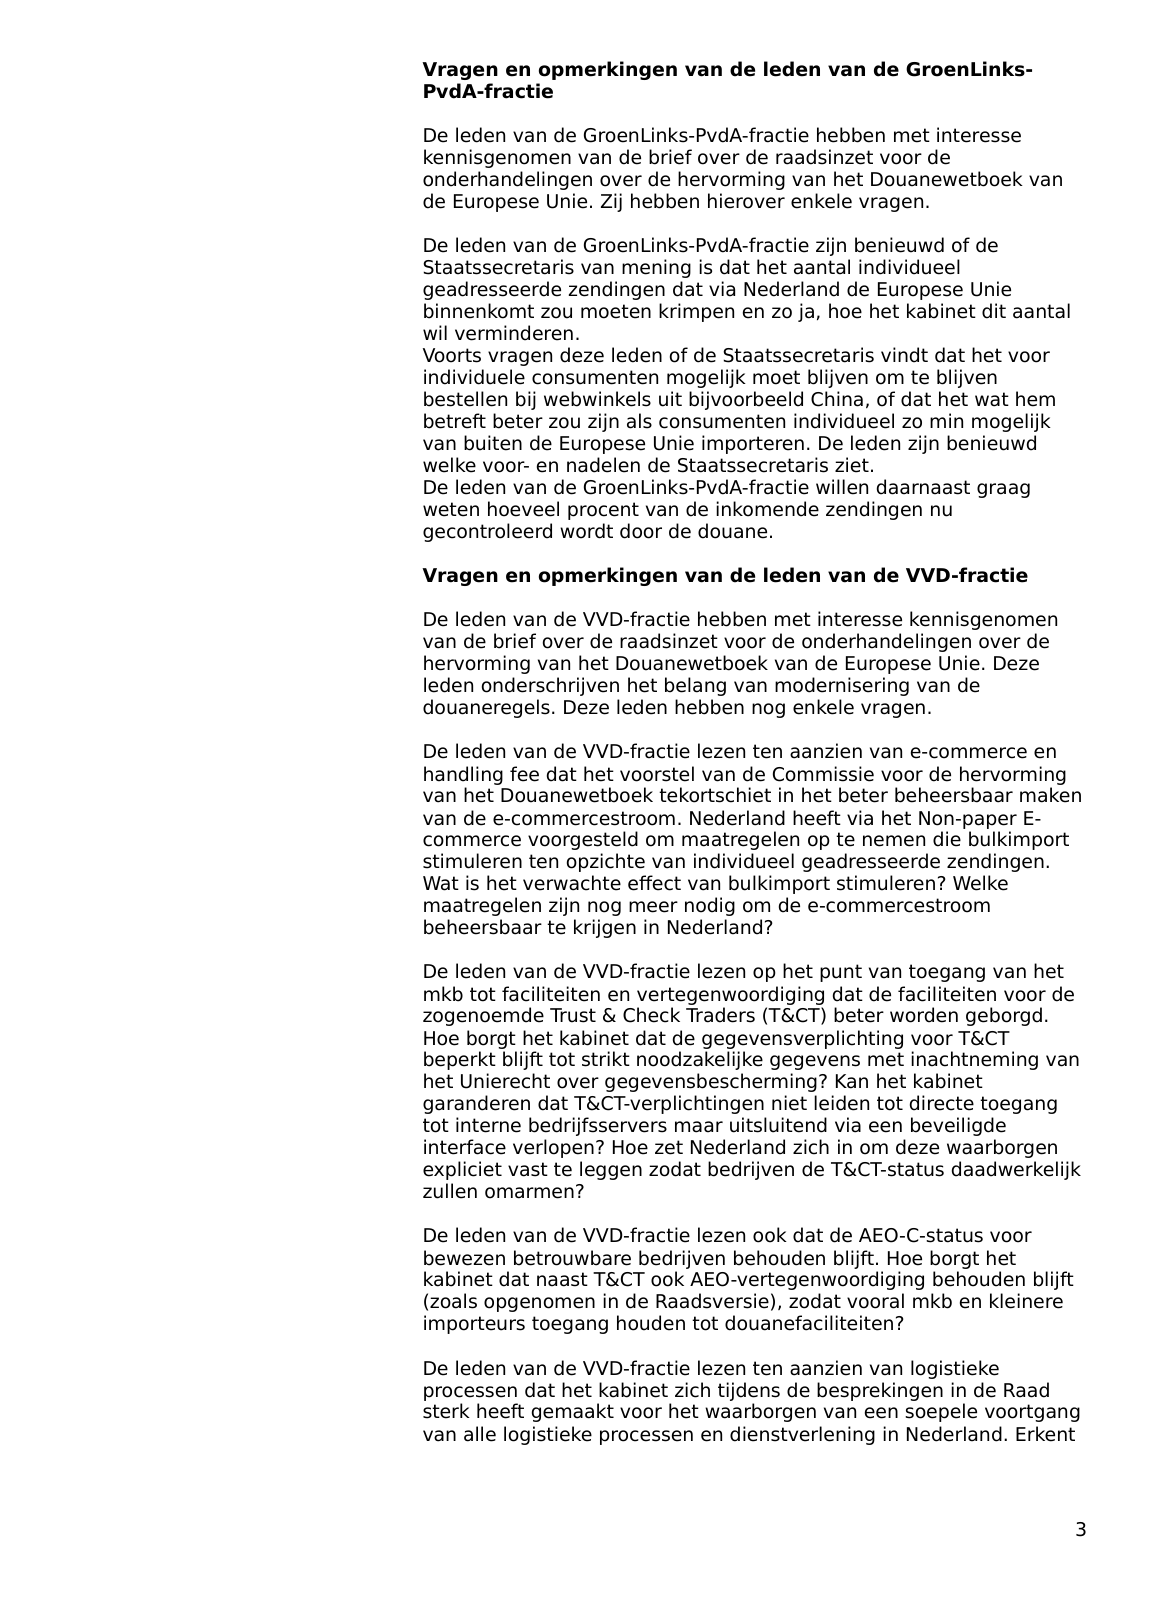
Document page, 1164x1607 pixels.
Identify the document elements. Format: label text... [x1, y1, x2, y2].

text De leden van de VVD-fractie lezen ten aanzien van e-commerce en handling fee dat het voorstel van de Commissie voor de hervorming van het Douanewetboek tekortschiet in het beter beheersbaar maken van de e-commercestroom. Nederland heeft via het Non-paper E-commerce voorgesteld om maatregelen op te nemen die bulkimport stimuleren ten opzichte van individueel geadresseerde zendingen. Wat is het verwachte effect van bulkimport stimuleren? Welke maatregelen zijn nog meer nodig om de e-commercestroom beheersbaar te krijgen in Nederland? [422, 741, 1087, 939]
text De leden van de GroenLinks-PvdA-fractie willen daarnaast graag weten hoeveel procent van de inkomende zendingen nu gecontroleerd wordt door de douane. [422, 477, 1087, 543]
text Voorts vragen deze leden of de Staatssecretaris vindt dat het voor individuele consumenten mogelijk moet blijven om te blijven bestellen bij webwinkels uit bijvoorbeeld China, of dat het wat hem betreft beter zou zijn als consumenten individueel zo min mogelijk van buiten de Europese Unie importeren. De leden zijn benieuwd welke voor- en nadelen de Staatssecretaris ziet. [422, 345, 1087, 477]
text De leden van de VVD-fractie lezen ten aanzien van logistieke processen dat het kabinet zich tijdens de besprekingen in de Raad sterk heeft gemaakt voor het waarborgen van een soepele voortgang van alle logistieke processen en dienstverlening in Nederland. Erkent [422, 1357, 1087, 1445]
subtitle Vragen en opmerkingen van de leden van de GroenLinks-PvdA-fractie [422, 59, 1087, 103]
text De leden van de VVD-fractie lezen ook dat de AEO-C-status voor bewezen betrouwbare bedrijven behouden blijft. Hoe borgt het kabinet dat naast T&CT ook AEO-vertegenwoordiging behouden blijft (zoals opgenomen in de Raadsversie), zodat vooral mkb en kleinere importeurs toegang houden tot douanefaciliteiten? [422, 1225, 1087, 1335]
text De leden van de GroenLinks-PvdA-fractie zijn benieuwd of de Staatssecretaris van mening is dat het aantal individueel geadresseerde zendingen dat via Nederland de Europese Unie binnenkomt zou moeten krimpen en zo ja, hoe het kabinet dit aantal wil verminderen. [422, 235, 1087, 345]
subtitle Vragen en opmerkingen van de leden van de VVD-fractie [422, 565, 1087, 587]
text De leden van de VVD-fractie hebben met interesse kennisgenomen van de brief over de raadsinzet voor de onderhandelingen over de hervorming van het Douanewetboek van de Europese Unie. Deze leden onderschrijven het belang van modernisering van de douaneregels. Deze leden hebben nog enkele vragen. [422, 609, 1087, 719]
text De leden van de GroenLinks-PvdA-fractie hebben met interesse kennisgenomen van de brief over de raadsinzet voor de onderhandelingen over de hervorming van het Douanewetboek van de Europese Unie. Zij hebben hierover enkele vragen. [422, 125, 1087, 213]
text De leden van de VVD-fractie lezen op het punt van toegang van het mkb tot faciliteiten en vertegenwoordiging dat de faciliteiten voor de zogenoemde Trust & Check Traders (T&CT) beter worden geborgd. Hoe borgt het kabinet dat de gegevensverplichting voor T&CT beperkt blijft tot strikt noodzakelijke gegevens met inachtneming van het Unierecht over gegevensbescherming? Kan het kabinet garanderen dat T&CT-verplichtingen niet leiden tot directe toegang tot interne bedrijfsservers maar uitsluitend via een beveiligde interface verlopen? Hoe zet Nederland zich in om deze waarborgen expliciet vast te leggen zodat bedrijven de T&CT-status daadwerkelijk zullen omarmen? [422, 961, 1087, 1203]
